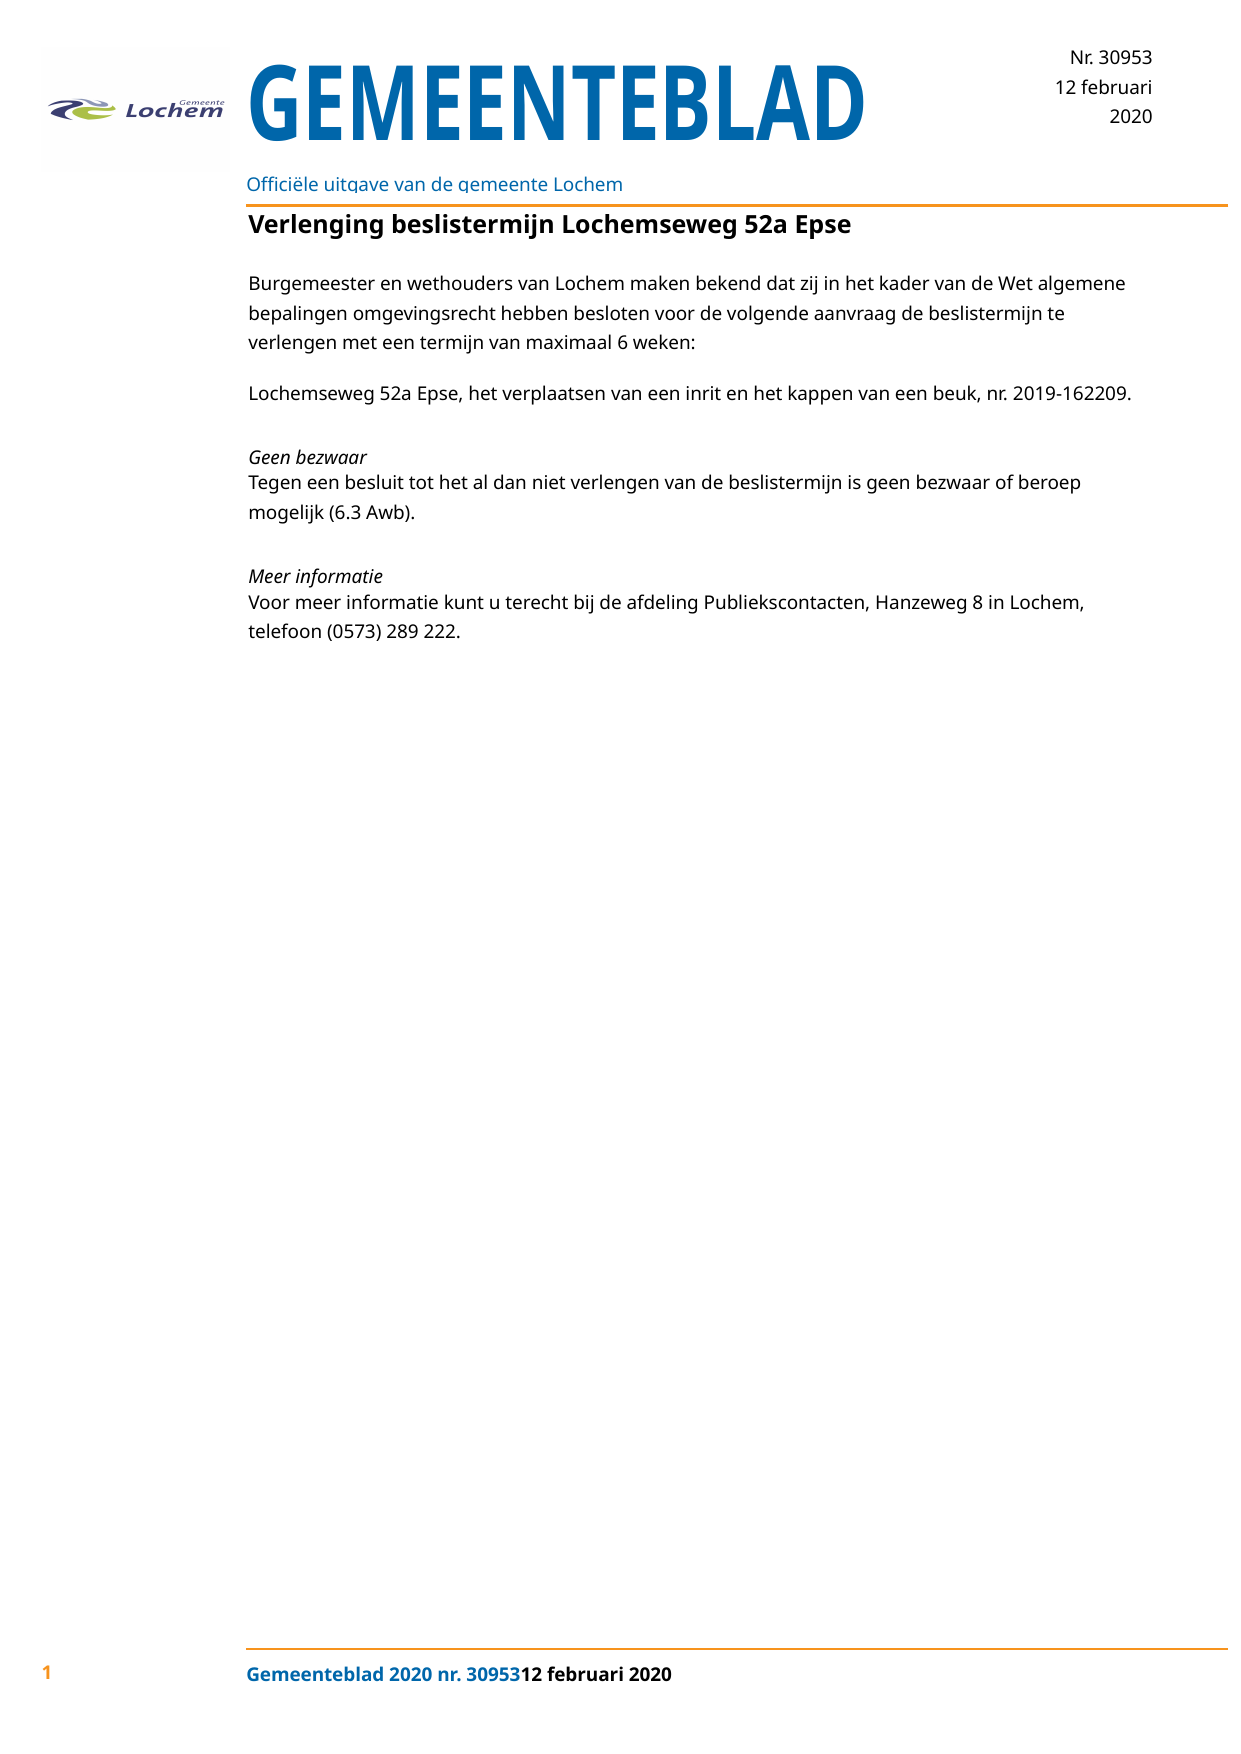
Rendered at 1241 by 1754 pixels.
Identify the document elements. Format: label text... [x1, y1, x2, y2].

text Lochemseweg 52a Epse, het verplaatsen van een inrit en het kappen van een beuk, nr. 2019-162209. [248, 380, 1152, 406]
text Meer informatie [248, 563, 1152, 589]
text Voor meer informatie kunt u terecht bij de afdeling Publiekscontacten, Hanzeweg 8 in Lochem, telefoon (0573) 289 222. [248, 589, 1152, 644]
text Tegen een besluit tot het al dan niet verlengen van de beslistermijn is geen bezwaar of beroep mogelijk (6.3 Awb). [248, 469, 1152, 525]
text Burgemeester en wethouders van Lochem maken bekend dat zij in het kader van de Wet algemene bepalingen omgevingsrecht hebben besloten voor de volgende aanvraag de beslistermijn te verlengen met een termijn van maximaal 6 weken: [248, 270, 1152, 355]
picture [41, 47, 231, 172]
text Geen bezwaar [248, 444, 1152, 469]
text Verlenging beslistermijn Lochemseweg 52a Epse [248, 207, 1152, 241]
